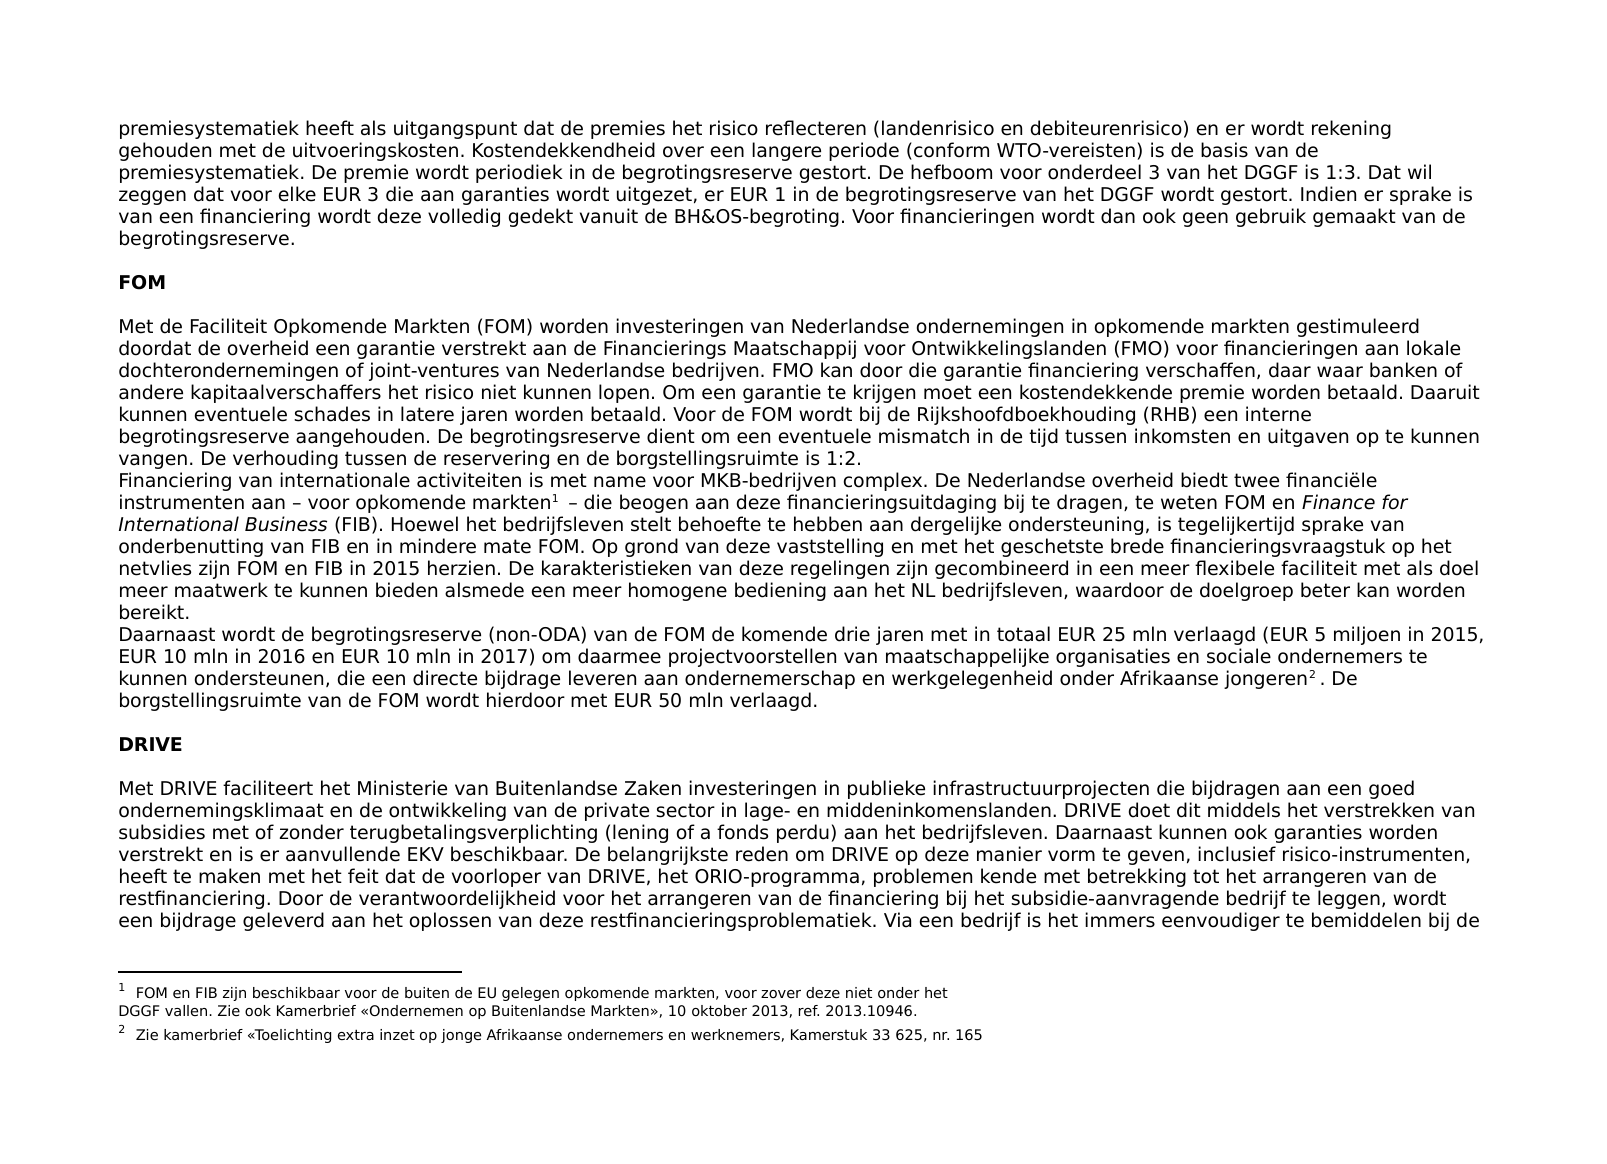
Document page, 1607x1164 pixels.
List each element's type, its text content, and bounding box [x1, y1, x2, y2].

subtitle DRIVE [118, 734, 1488, 756]
text Met de Faciliteit Opkomende Markten (FOM) worden investeringen van Nederlandse ondernemingen in opkomende markten gestimuleerd doordat de overheid een garantie verstrekt aan de Financierings Maatschappij voor Ontwikkelingslanden (FMO) voor financieringen aan lokale dochterondernemingen of joint-ventures van Nederlandse bedrijven. FMO kan door die garantie financiering verschaffen, daar waar banken of andere kapitaalverschaffers het risico niet kunnen lopen. Om een garantie te krijgen moet een kostendekkende premie worden betaald. Daaruit kunnen eventuele schades in latere jaren worden betaald. Voor de FOM wordt bij de Rijkshoofdboekhouding (RHB) een interne begrotingsreserve aangehouden. De begrotingsreserve dient om een eventuele mismatch in de tijd tussen inkomsten en uitgaven op te kunnen vangen. De verhouding tussen de reservering en de borgstellingsruimte is 1:2. [118, 316, 1488, 470]
text premiesystematiek heeft als uitgangspunt dat de premies het risico reflecteren (landenrisico en debiteurenrisico) en er wordt rekening gehouden met de uitvoeringskosten. Kostendekkendheid over een langere periode (conform WTO-vereisten) is de basis van de premiesystematiek. De premie wordt periodiek in de begrotingsreserve gestort. De hefboom voor onderdeel 3 van het DGGF is 1:3. Dat wil zeggen dat voor elke EUR 3 die aan garanties wordt uitgezet, er EUR 1 in de begrotingsreserve van het DGGF wordt gestort. Indien er sprake is van een financiering wordt deze volledig gedekt vanuit de BH&OS-begroting. Voor financieringen wordt dan ook geen gebruik gemaakt van de begrotingsreserve. [118, 118, 1488, 250]
text Financiering van internationale activiteiten is met name voor MKB-bedrijven complex. De Nederlandse overheid biedt twee financiële instrumenten aan – voor opkomende markten – die beogen aan deze financieringsuitdaging bij te dragen, te weten FOM en Finance for International Business (FIB). Hoewel het bedrijfsleven stelt behoefte te hebben aan dergelijke ondersteuning, is tegelijkertijd sprake van onderbenutting van FIB en in mindere mate FOM. Op grond van deze vaststelling en met het geschetste brede financieringsvraagstuk op het netvlies zijn FOM en FIB in 2015 herzien. De karakteristieken van deze regelingen zijn gecombineerd in een meer flexibele faciliteit met als doel meer maatwerk te kunnen bieden alsmede een meer homogene bediening aan het NL bedrijfsleven, waardoor de doelgroep beter kan worden bereikt. [118, 470, 1488, 624]
text Zie kamerbrief «Toelichting extra inzet op jonge Afrikaanse ondernemers en werknemers, Kamerstuk 33 625, nr. 165 [118, 1023, 1488, 1045]
text Daarnaast wordt de begrotingsreserve (non-ODA) van de FOM de komende drie jaren met in totaal EUR 25 mln verlaagd (EUR 5 miljoen in 2015, EUR 10 mln in 2016 en EUR 10 mln in 2017) om daarmee projectvoorstellen van maatschappelijke organisaties en sociale ondernemers te kunnen ondersteunen, die een directe bijdrage leveren aan ondernemerschap en werkgelegenheid onder Afrikaanse jongeren. De borgstellingsruimte van de FOM wordt hierdoor met EUR 50 mln verlaagd. [118, 624, 1488, 712]
subtitle FOM [118, 272, 1488, 294]
text DGGF vallen. Zie ook Kamerbrief «Ondernemen op Buitenlandse Markten», 10 oktober 2013, ref. 2013.10946. [118, 1003, 1488, 1020]
text Met DRIVE faciliteert het Ministerie van Buitenlandse Zaken investeringen in publieke infrastructuurprojecten die bijdragen aan een goed ondernemingsklimaat en de ontwikkeling van de private sector in lage- en middeninkomenslanden. DRIVE doet dit middels het verstrekken van subsidies met of zonder terugbetalingsverplichting (lening of a fonds perdu) aan het bedrijfsleven. Daarnaast kunnen ook garanties worden verstrekt en is er aanvullende EKV beschikbaar. De belangrijkste reden om DRIVE op deze manier vorm te geven, inclusief risico-instrumenten, heeft te maken met het feit dat de voorloper van DRIVE, het ORIO-programma, problemen kende met betrekking tot het arrangeren van de restfinanciering. Door de verantwoordelijkheid voor het arrangeren van de financiering bij het subsidie-aanvragende bedrijf te leggen, wordt een bijdrage geleverd aan het oplossen van deze restfinancieringsproblematiek. Via een bedrijf is het immers eenvoudiger te bemiddelen bij de [118, 778, 1488, 932]
text FOM en FIB zijn beschikbaar voor de buiten de EU gelegen opkomende markten, voor zover deze niet onder het [118, 981, 1488, 1003]
